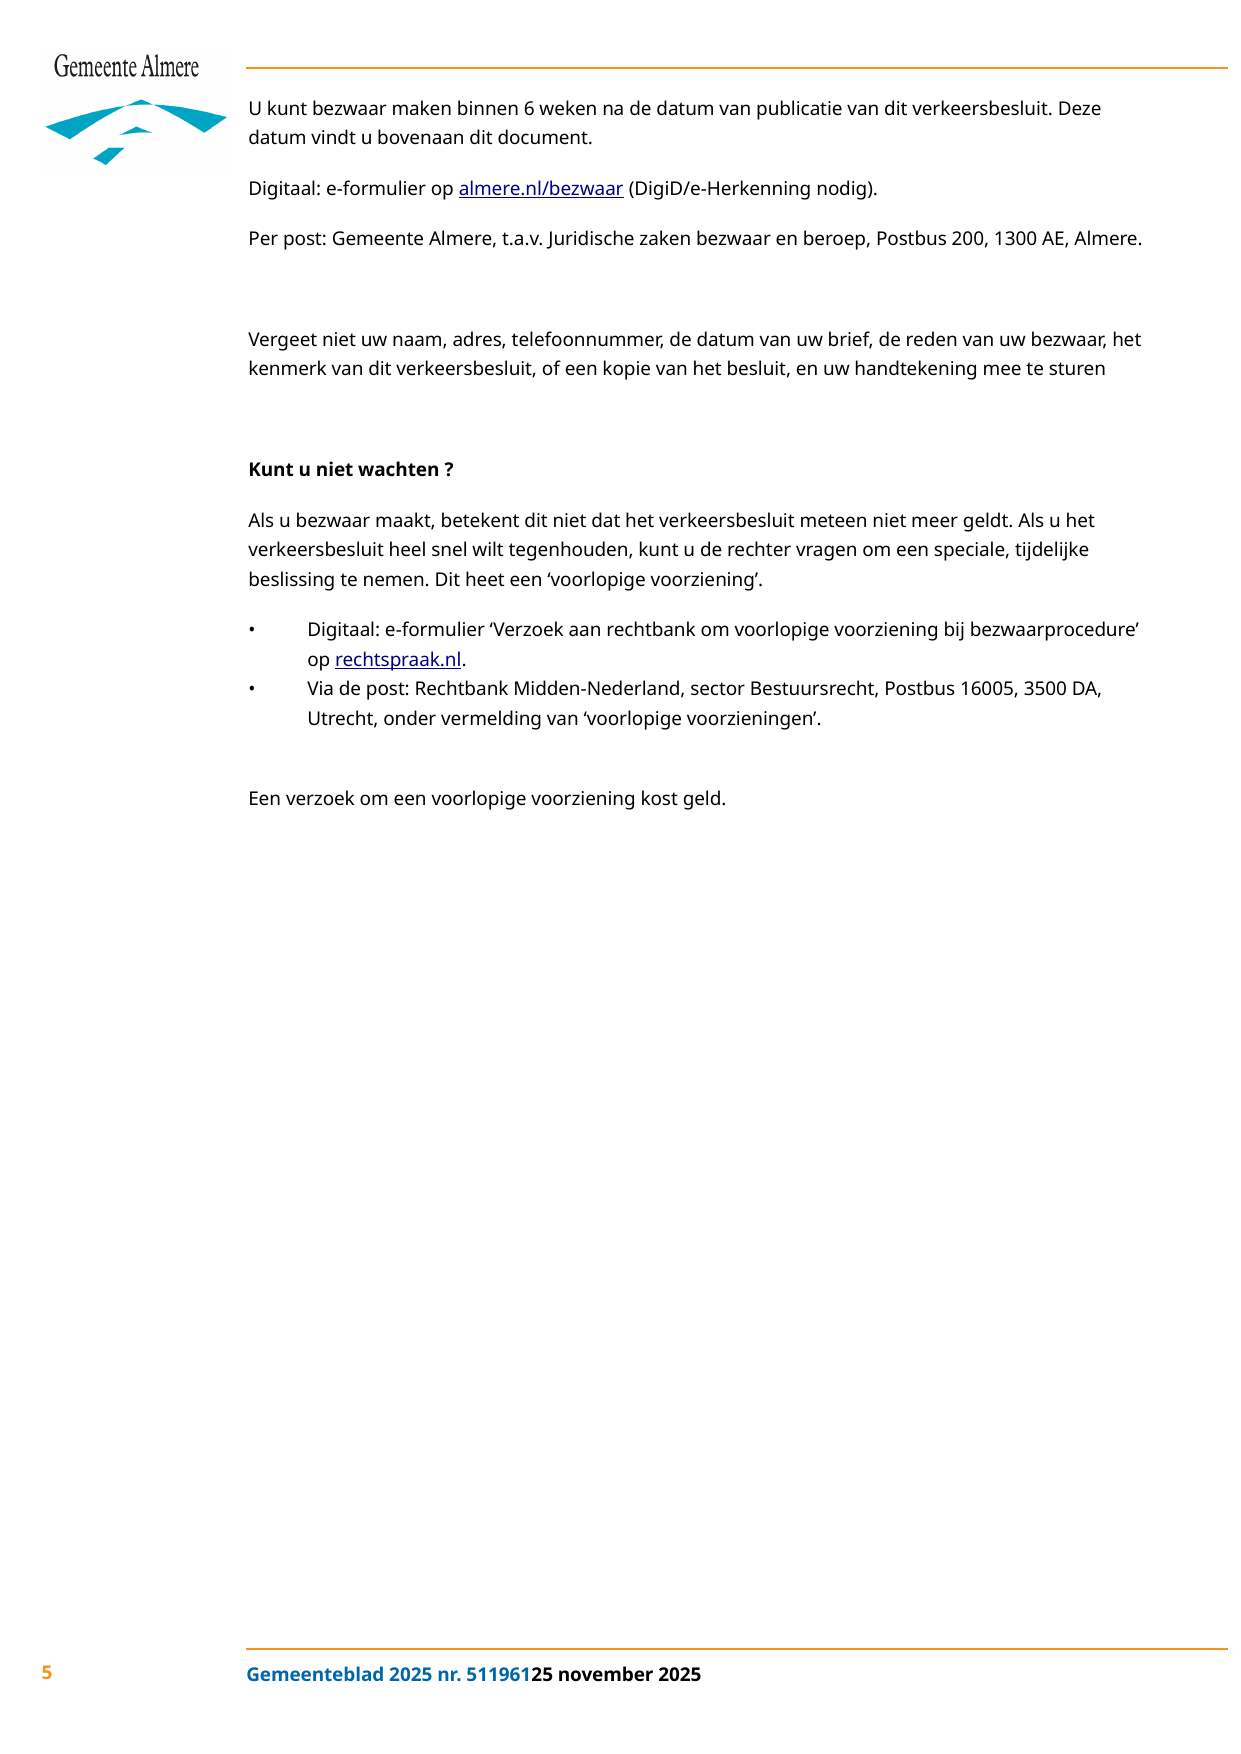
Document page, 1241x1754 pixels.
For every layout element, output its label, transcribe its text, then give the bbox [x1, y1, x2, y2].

list Digitaal: e-formulier ‘Verzoek aan rechtbank om voorlopige voorziening bij bezwaarprocedure’ op rechtspraak.nl. [248, 616, 1152, 672]
text Per post: Gemeente Almere, t.a.v. Juridische zaken bezwaar en beroep, Postbus 200, 1300 AE, Almere. [248, 225, 1152, 251]
picture [41, 47, 231, 172]
list Via de post: Rechtbank Midden-Nederland, sector Bestuursrecht, Postbus 16005, 3500 DA, Utrecht, onder vermelding van ‘voorlopige voorzieningen’. [248, 676, 1152, 731]
text U kunt bezwaar maken binnen 6 weken na de datum van publicatie van dit verkeersbesluit. Deze datum vindt u bovenaan dit document. [248, 95, 1152, 150]
text Als u bezwaar maakt, betekent dit niet dat het verkeersbesluit meteen niet meer geldt. Als u het verkeersbesluit heel snel wilt tegenhouden, kunt u de rechter vragen om een speciale, tijdelijke beslissing te nemen. Dit heet een ‘voorlopige voorziening’. [248, 507, 1152, 592]
text Kunt u niet wachten ? [248, 456, 1152, 482]
text Vergeet niet uw naam, adres, telefoonnummer, de datum van uw brief, de reden van uw bezwaar, het kenmerk van dit verkeersbesluit, of een kopie van het besluit, en uw handtekening mee te sturen [248, 326, 1152, 381]
text Een verzoek om een voorlopige voorziening kost geld. [248, 785, 1152, 811]
text Digitaal: e-formulier op almere.nl/bezwaar (DigiD/e-Herkenning nodig). [248, 175, 1152, 201]
